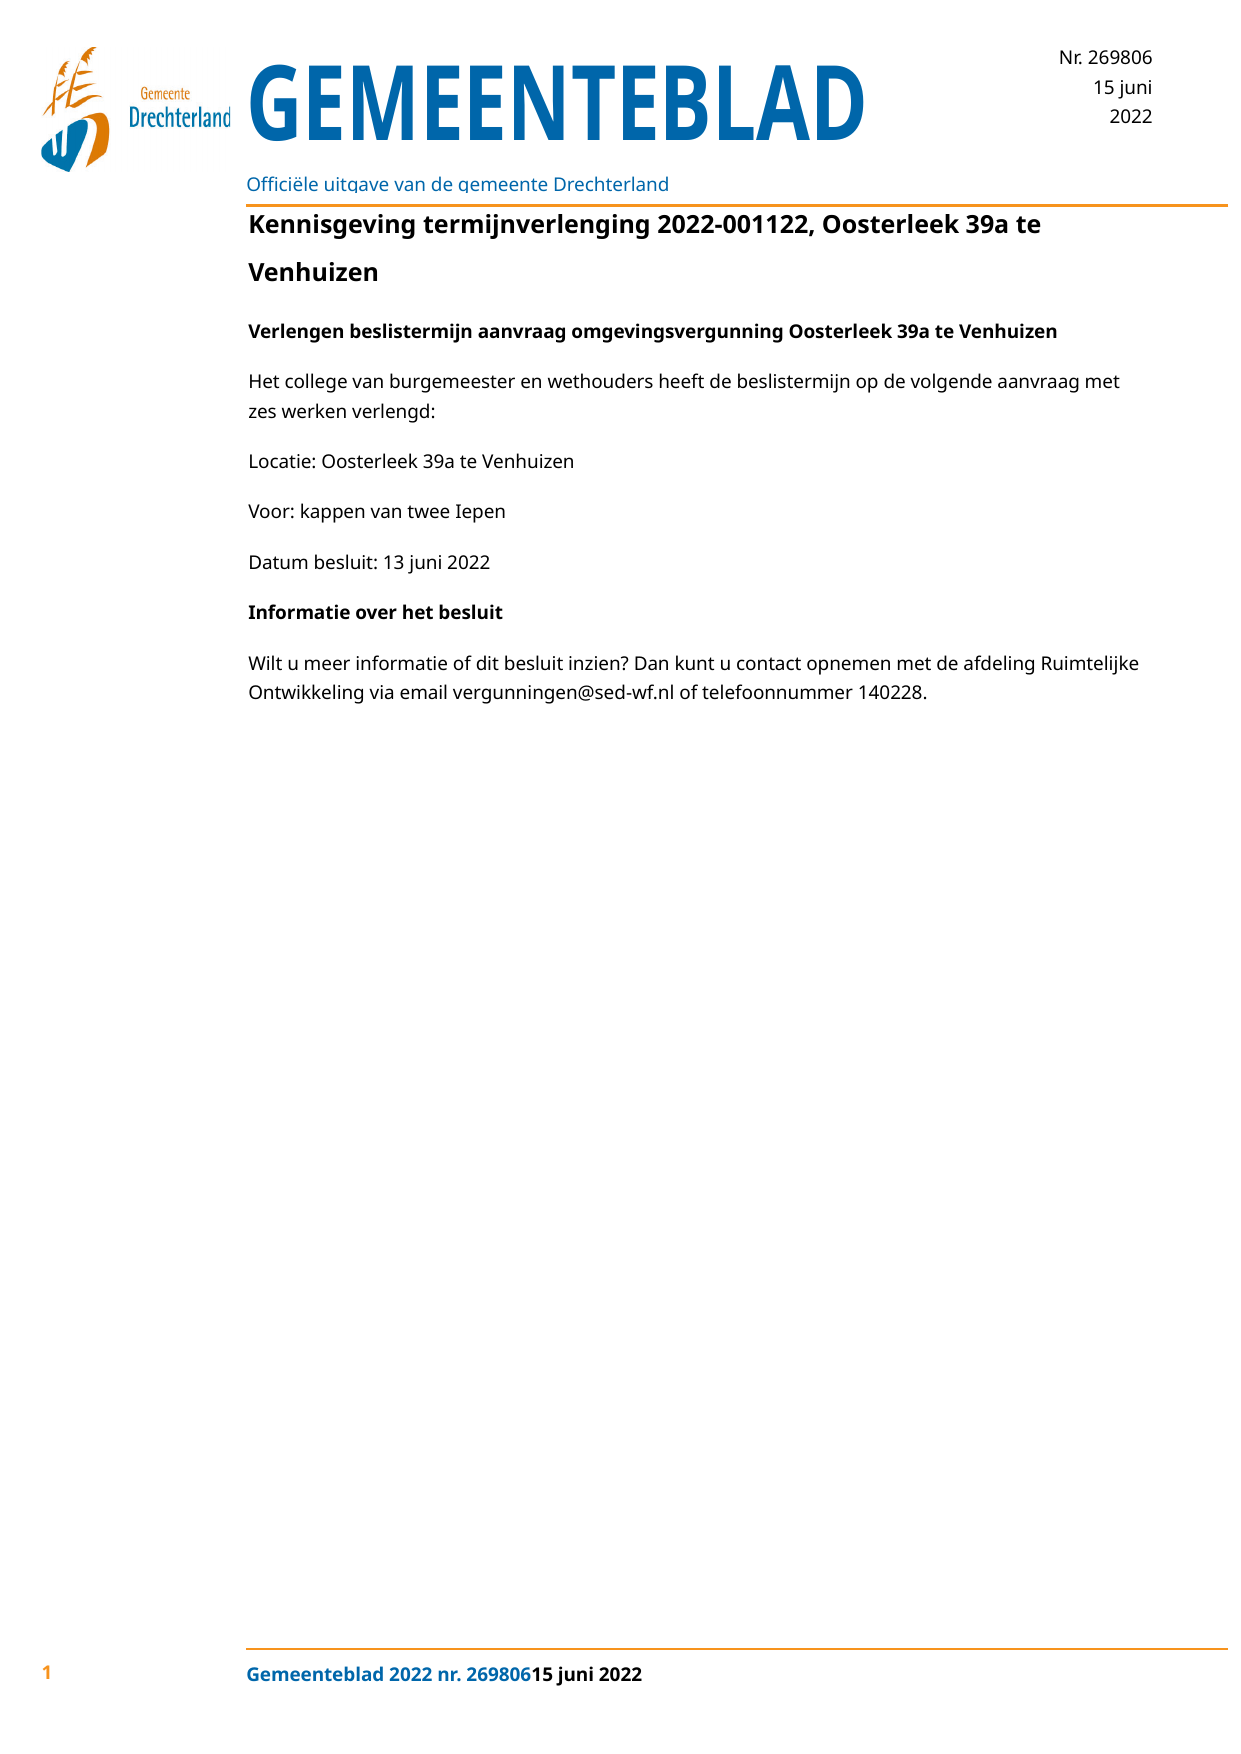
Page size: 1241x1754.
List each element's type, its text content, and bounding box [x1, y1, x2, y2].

text Verlengen beslistermijn aanvraag omgevingsvergunning Oosterleek 39a te Venhuizen [248, 318, 1152, 344]
text Datum besluit: 13 juni 2022 [248, 549, 1152, 575]
text Kennisgeving termijnverlenging 2022-001122, Oosterleek 39a te Venhuizen [248, 207, 1152, 288]
picture [41, 47, 231, 172]
text Locatie: Oosterleek 39a te Venhuizen [248, 448, 1152, 474]
text Het college van burgemeester en wethouders heeft de beslistermijn op de volgende aanvraag met zes werken verlengd: [248, 368, 1152, 424]
picture [41, 158, 64, 172]
text Informatie over het besluit [248, 599, 1152, 625]
picture [226, 115, 231, 124]
text Voor: kappen van twee Iepen [248, 499, 1152, 524]
text Wilt u meer informatie of dit besluit inzien? Dan kunt u contact opnemen met de afdeling Ruimtelijke Ontwikkeling via email vergunningen@sed-wf.nl of telefoonnummer 140228. [248, 650, 1152, 705]
